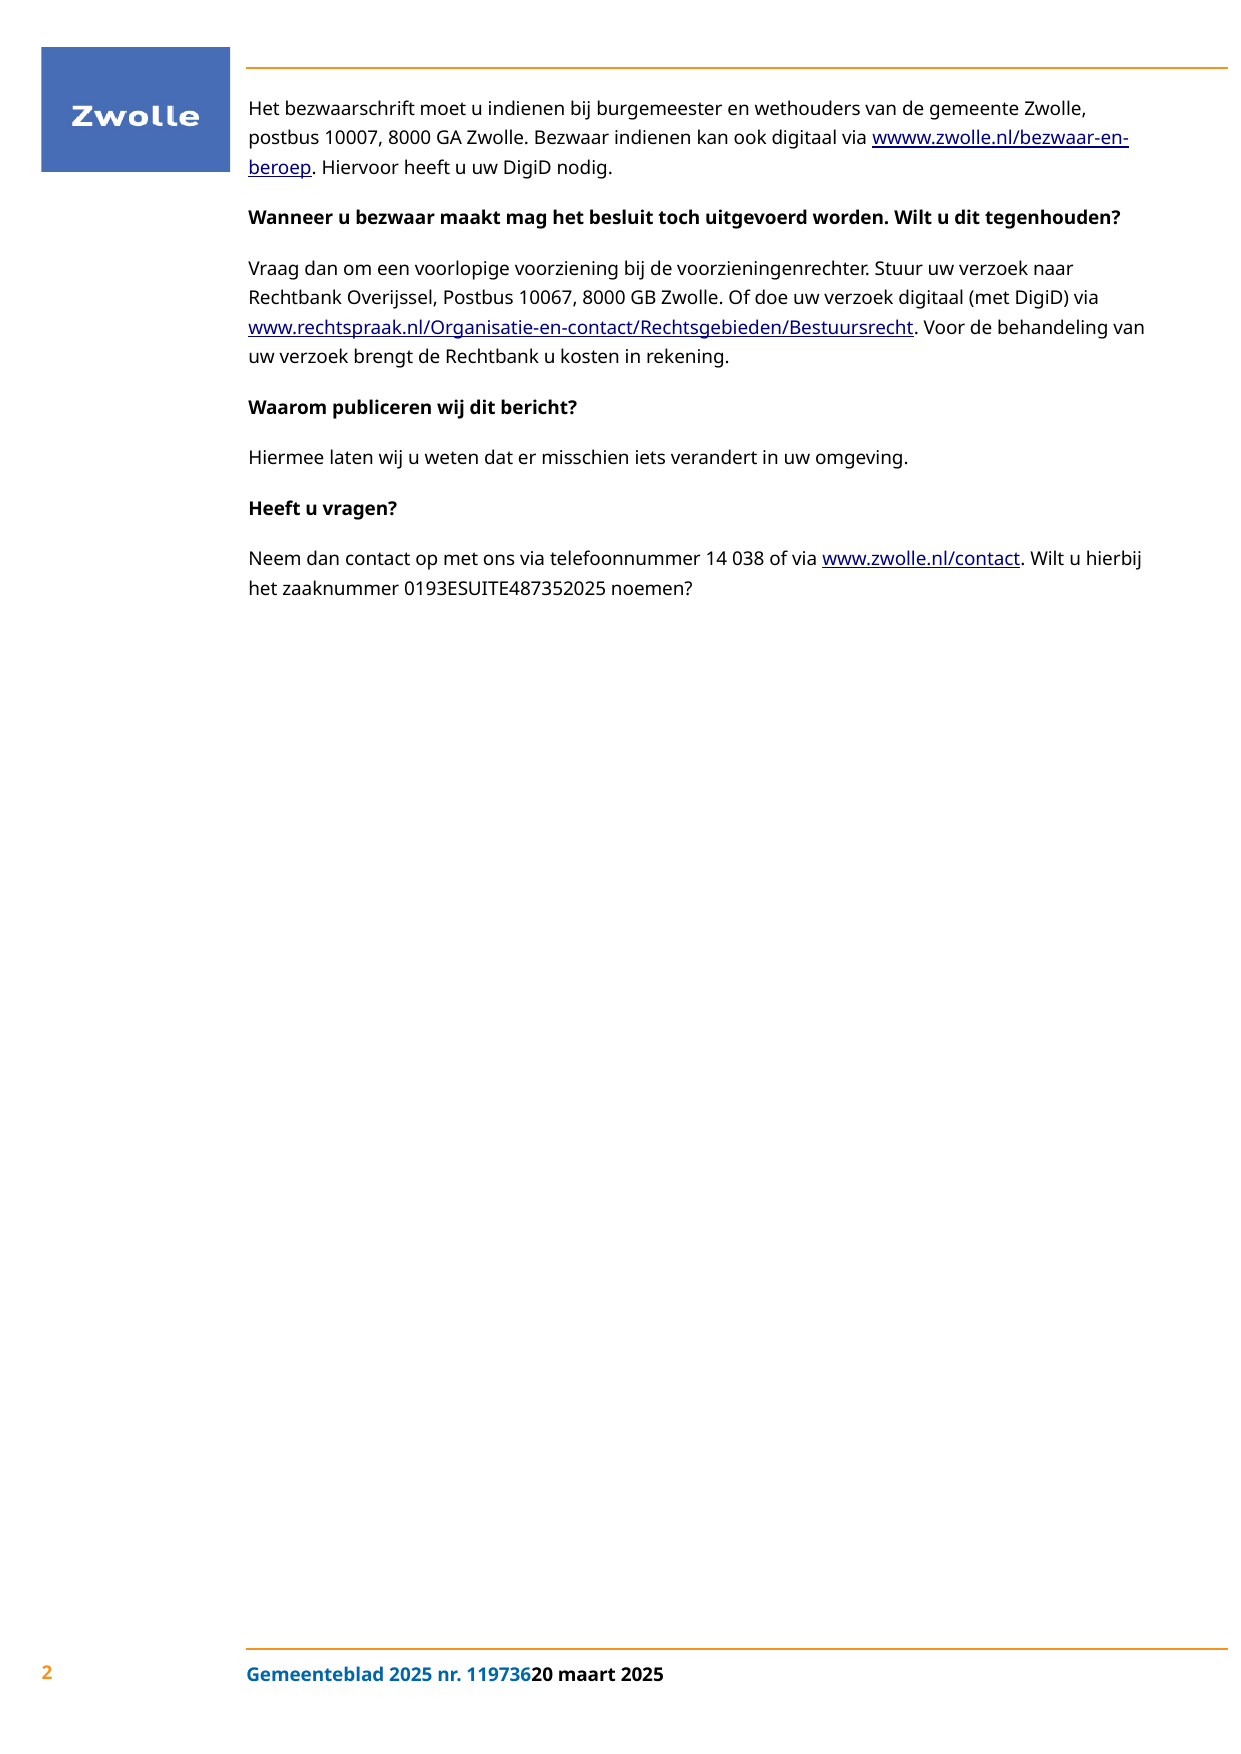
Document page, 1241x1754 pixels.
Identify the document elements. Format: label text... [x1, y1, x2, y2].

text Neem dan contact op met ons via telefoonnummer 14 038 of via www.zwolle.nl/contact. Wilt u hierbij het zaaknummer 0193ESUITE487352025 noemen? [248, 545, 1152, 601]
text Wanneer u bezwaar maakt mag het besluit toch uitgevoerd worden. Wilt u dit tegenhouden? [248, 204, 1152, 230]
text Heeft u vragen? [248, 495, 1152, 521]
text Hiermee laten wij u weten dat er misschien iets verandert in uw omgeving. [248, 444, 1152, 470]
text Vraag dan om een voorlopige voorziening bij de voorzieningenrechter. Stuur uw verzoek naar Rechtbank Overijssel, Postbus 10067, 8000 GB Zwolle. Of doe uw verzoek digitaal (met DigiD) via www.rechtspraak.nl/Organisatie-en-contact/Rechtsgebieden/Bestuursrecht. Voor de behandeling van uw verzoek brengt de Rechtbank u kosten in rekening. [248, 255, 1152, 369]
text Het bezwaarschrift moet u indienen bij burgemeester en wethouders van de gemeente Zwolle, postbus 10007, 8000 GA Zwolle. Bezwaar indienen kan ook digitaal via wwww.zwolle.nl/bezwaar-en-beroep. Hiervoor heeft u uw DigiD nodig. [248, 95, 1152, 180]
picture [41, 47, 231, 172]
text Waarom publiceren wij dit bericht? [248, 394, 1152, 420]
